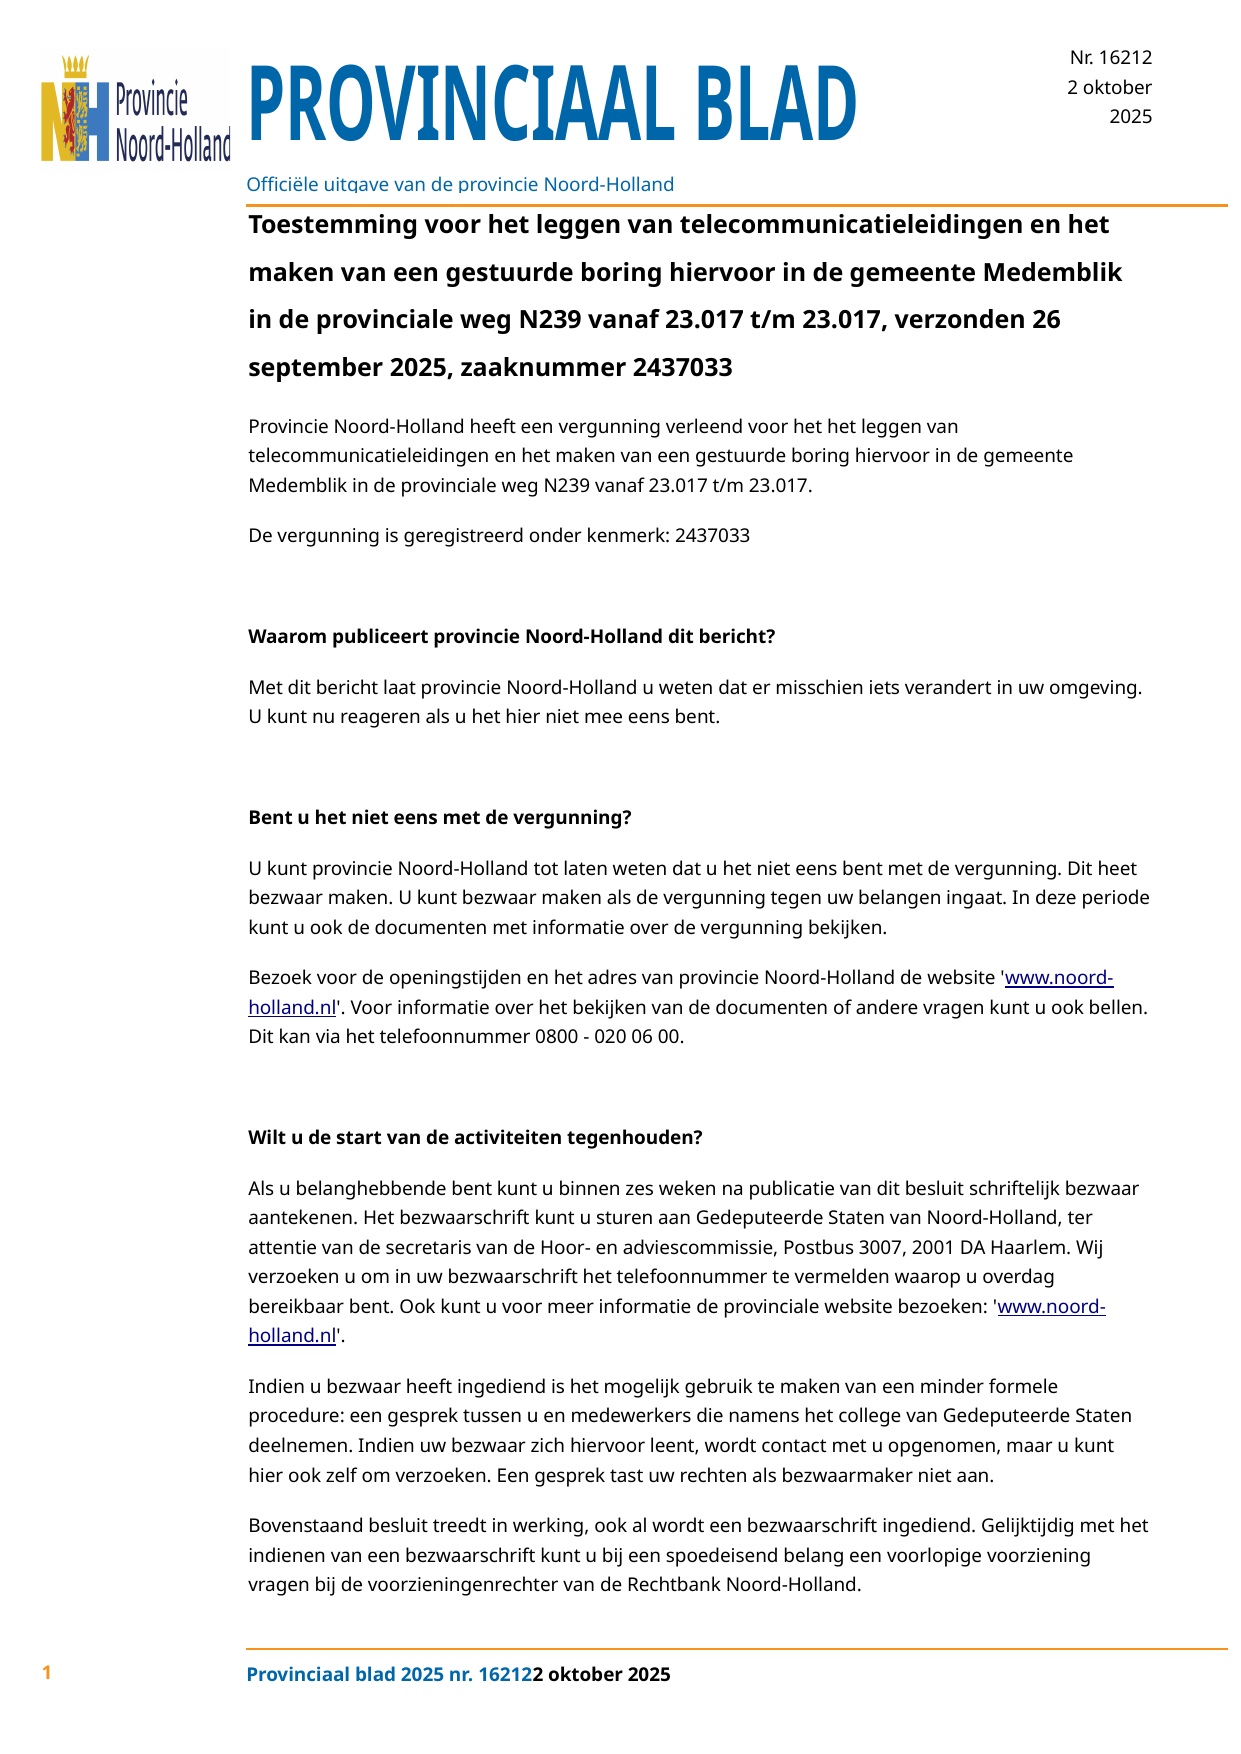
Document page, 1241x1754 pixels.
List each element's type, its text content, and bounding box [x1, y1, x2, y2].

picture [41, 47, 231, 172]
text Bovenstaand besluit treedt in werking, ook al wordt een bezwaarschrift ingediend. Gelijktijdig met het indienen van een bezwaarschrift kunt u bij een spoedeisend belang een voorlopige voorziening vragen bij de voorzieningenrechter van de Rechtbank Noord-Holland. [248, 1512, 1152, 1597]
text Als u belanghebbende bent kunt u binnen zes weken na publicatie van dit besluit schriftelijk bezwaar aantekenen. Het bezwaarschrift kunt u sturen aan Gedeputeerde Staten van Noord-Holland, ter attentie van de secretaris van de Hoor- en adviescommissie, Postbus 3007, 2001 DA Haarlem. Wij verzoeken u om in uw bezwaarschrift het telefoonnummer te vermelden waarop u overdag bereikbaar bent. Ook kunt u voor meer informatie de provinciale website bezoeken: 'www.noord-holland.nl'. [248, 1175, 1152, 1348]
text Indien u bezwaar heeft ingediend is het mogelijk gebruik te maken van een minder formele procedure: een gesprek tussen u en medewerkers die namens het college van Gedeputeerde Staten deelnemen. Indien uw bezwaar zich hiervoor leent, wordt contact met u opgenomen, maar u kunt hier ook zelf om verzoeken. Een gesprek tast uw rechten als bezwaarmaker niet aan. [248, 1373, 1152, 1488]
text Wilt u de start van de activiteiten tegenhouden? [248, 1124, 1152, 1150]
text Bent u het niet eens met de vergunning? [248, 804, 1152, 830]
text De vergunning is geregistreerd onder kenmerk: 2437033 [248, 523, 1152, 548]
text U kunt provincie Noord-Holland tot laten weten dat u het niet eens bent met de vergunning. Dit heet bezwaar maken. U kunt bezwaar maken als de vergunning tegen uw belangen ingaat. In deze periode kunt u ook de documenten met informatie over de vergunning bekijken. [248, 855, 1152, 940]
text Met dit bericht laat provincie Noord-Holland u weten dat er misschien iets verandert in uw omgeving. U kunt nu reageren als u het hier niet mee eens bent. [248, 674, 1152, 729]
text Toestemming voor het leggen van telecommunicatieleidingen en het maken van een gestuurde boring hiervoor in de gemeente Medemblik in de provinciale weg N239 vanaf 23.017 t/m 23.017, verzonden 26 september 2025, zaaknummer 2437033 [248, 207, 1152, 384]
text Waarom publiceert provincie Noord-Holland dit bericht? [248, 623, 1152, 649]
text Bezoek voor de openingstijden en het adres van provincie Noord-Holland de website 'www.noord-holland.nl'. Voor informatie over het bekijken van de documenten of andere vragen kunt u ook bellen. Dit kan via het telefoonnummer 0800 - 020 06 00. [248, 964, 1152, 1049]
text Provincie Noord-Holland heeft een vergunning verleend voor het het leggen van telecommunicatieleidingen en het maken van een gestuurde boring hiervoor in de gemeente Medemblik in de provinciale weg N239 vanaf 23.017 t/m 23.017. [248, 413, 1152, 498]
